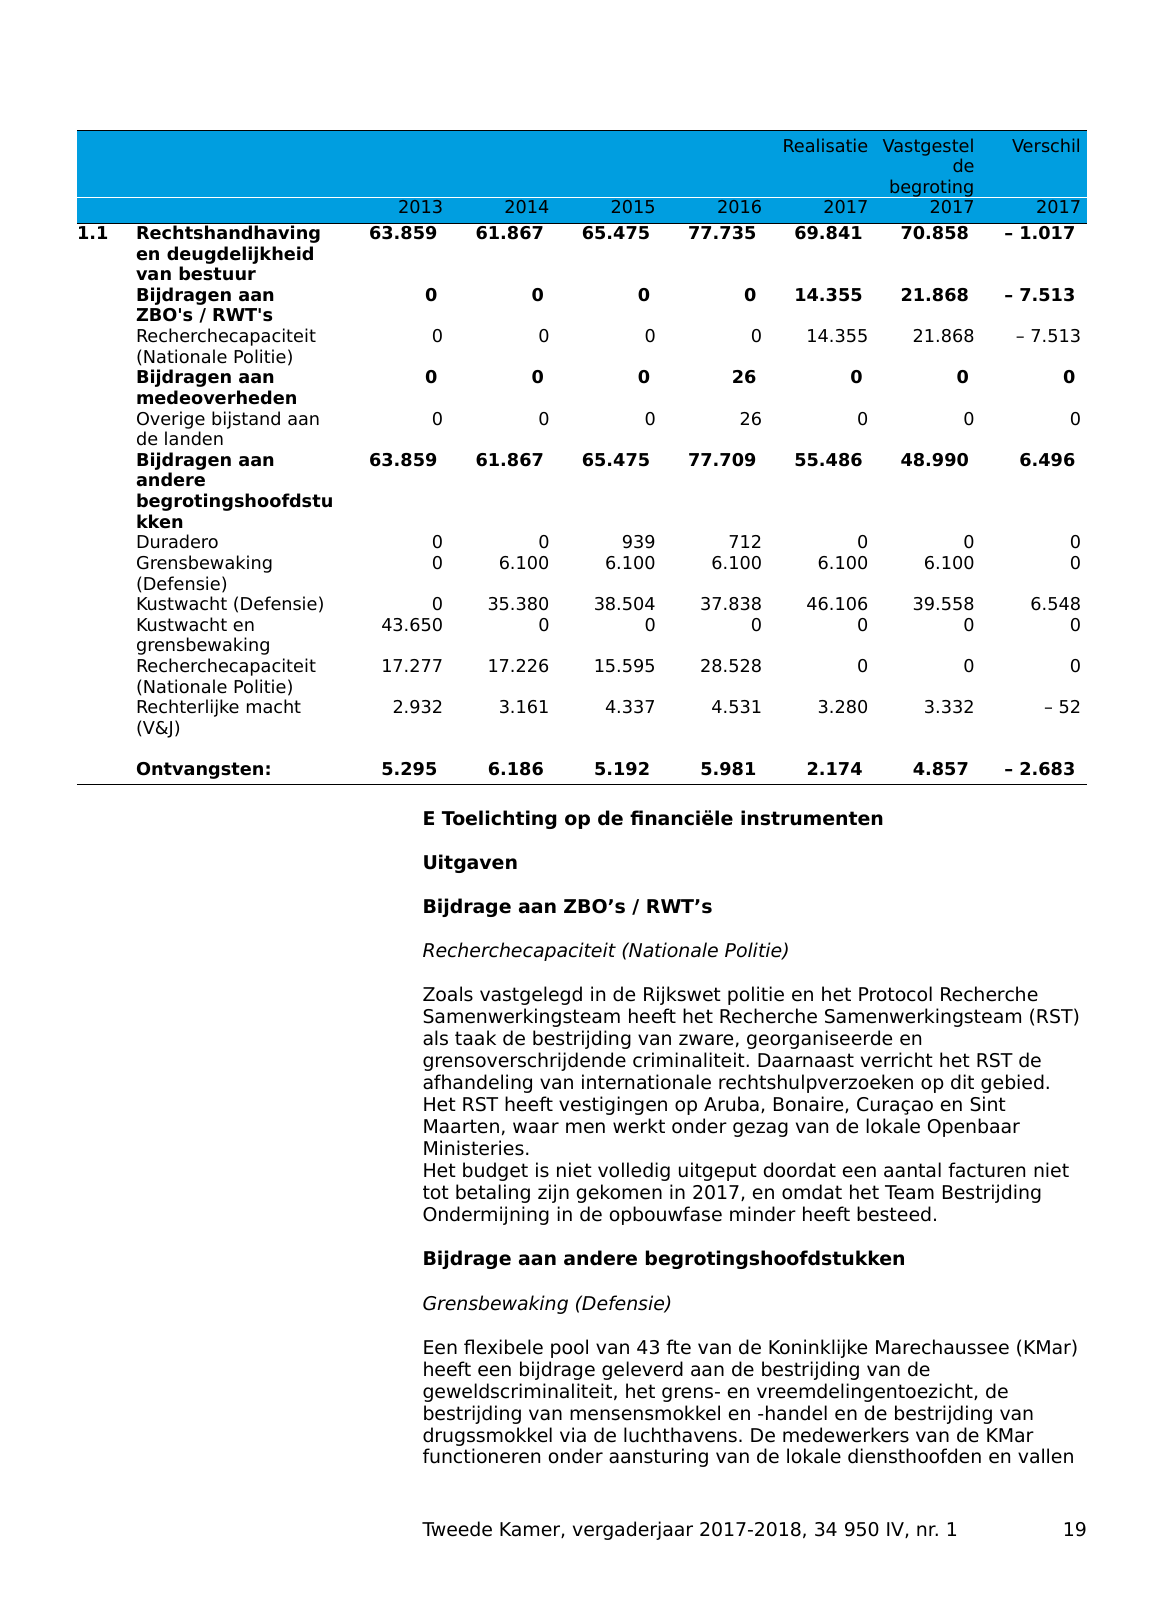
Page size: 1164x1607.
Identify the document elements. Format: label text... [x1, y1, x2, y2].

table_cell 0 [449, 326, 555, 367]
table_cell 0 [874, 615, 980, 656]
table_cell Kustwacht en grensbewaking [130, 615, 342, 656]
table_cell 61.867 [449, 450, 555, 532]
table_cell 0 [768, 615, 874, 656]
table_cell 35.380 [449, 594, 555, 615]
table_cell 43.650 [343, 615, 449, 656]
table_cell 26 [661, 367, 768, 408]
table_cell [77, 450, 130, 532]
table_cell [77, 697, 130, 738]
table_cell 21.868 [874, 326, 980, 367]
table_cell [77, 198, 130, 223]
table_cell 0 [980, 615, 1087, 656]
subtitle Bijdrage aan andere begrotingshoofdstukken [422, 1248, 1087, 1270]
table_cell 6.100 [449, 553, 555, 594]
table_cell 2015 [555, 198, 661, 223]
table_cell [130, 198, 342, 223]
table_cell [130, 739, 342, 759]
table_cell Bijdragen aan andere begrotingshoofdstukken [130, 450, 342, 532]
table_cell 2016 [661, 198, 768, 223]
table_cell 6.496 [980, 450, 1087, 532]
table_cell 14.355 [768, 285, 874, 326]
table_cell – 1.017 [980, 224, 1087, 285]
table_cell 0 [343, 367, 449, 408]
table_cell 21.868 [874, 285, 980, 326]
subtitle Uitgaven [422, 852, 1087, 874]
table_cell 0 [980, 553, 1087, 594]
table_cell 3.332 [874, 697, 980, 738]
table_cell 5.295 [343, 759, 449, 784]
table_cell [77, 409, 130, 450]
table_cell 0 [874, 656, 980, 697]
table_cell 70.858 [874, 224, 980, 285]
table_cell 77.709 [661, 450, 768, 532]
table_cell [77, 656, 130, 697]
table_cell 4.857 [874, 759, 980, 784]
text Zoals vastgelegd in de Rijkswet politie en het Protocol Recherche Samenwerkingsteam heeft het Recherche Samenwerkingsteam (RST) als taak de bestrijding van zware, georganiseerde en grensoverschrijdende criminaliteit. Daarnaast verricht het RST de afhandeling van internationale rechtshulpverzoeken op dit gebied. Het RST heeft vestigingen op Aruba, Bonaire, Curaçao en Sint Maarten, waar men werkt onder gezag van de lokale Openbaar Ministeries. [422, 984, 1087, 1160]
table_cell 2017 [874, 198, 980, 223]
table_cell 0 [768, 409, 874, 450]
table_cell 63.859 [343, 450, 449, 532]
table_cell Ontvangsten: [130, 759, 342, 784]
table_cell 0 [661, 285, 768, 326]
table_cell 2013 [343, 198, 449, 223]
table_cell 0 [980, 656, 1087, 697]
table_cell Rechtshandhaving en deugdelijkheid van bestuur [130, 224, 342, 285]
table_cell 0 [449, 285, 555, 326]
table_cell [77, 553, 130, 594]
table_cell [77, 367, 130, 408]
table_cell Bijdragen aan ZBO's / RWT's [130, 285, 342, 326]
table_cell 6.100 [768, 553, 874, 594]
table_cell 61.867 [449, 224, 555, 285]
table_cell 0 [768, 367, 874, 408]
table_cell Recherchecapaciteit (Nationale Politie) [130, 656, 342, 697]
table_cell 0 [661, 615, 768, 656]
table_cell [555, 739, 661, 759]
table_cell 939 [555, 532, 661, 553]
table_cell 0 [343, 532, 449, 553]
table_cell [661, 739, 768, 759]
table_cell [343, 739, 449, 759]
table_cell [77, 615, 130, 656]
table_cell [77, 326, 130, 367]
subtitle Grensbewaking (Defensie) [422, 1292, 1087, 1314]
table_cell 0 [661, 326, 768, 367]
table_cell [77, 759, 130, 784]
table_cell 1.1 [77, 224, 130, 285]
table_cell 2.932 [343, 697, 449, 738]
text Het budget is niet volledig uitgeput doordat een aantal facturen niet tot betaling zijn gekomen in 2017, en omdat het Team Bestrijding Ondermijning in de opbouwfase minder heeft besteed. [422, 1160, 1087, 1226]
table_cell 0 [555, 367, 661, 408]
table_cell Duradero [130, 532, 342, 553]
table_cell 3.161 [449, 697, 555, 738]
table_cell 39.558 [874, 594, 980, 615]
table_cell 0 [449, 615, 555, 656]
table_cell [77, 594, 130, 615]
table_cell 17.277 [343, 656, 449, 697]
table_cell 4.531 [661, 697, 768, 738]
table_cell – 7.513 [980, 326, 1087, 367]
table_cell 0 [343, 594, 449, 615]
text Een flexibele pool van 43 fte van de Koninklijke Marechaussee (KMar) heeft een bijdrage geleverd aan de bestrijding van de geweldscriminaliteit, het grens- en vreemdelingentoezicht, de bestrijding van mensensmokkel en -handel en de bestrijding van drugssmokkel via de luchthavens. De medewerkers van de KMar functioneren onder aansturing van de lokale diensthoofden en vallen [422, 1337, 1087, 1468]
table_cell 15.595 [555, 656, 661, 697]
table_cell 0 [980, 367, 1087, 408]
table_cell [77, 532, 130, 553]
table_cell Bijdragen aan medeoverheden [130, 367, 342, 408]
table_cell 2.174 [768, 759, 874, 784]
table_cell 6.548 [980, 594, 1087, 615]
table_header Realisatie [343, 131, 874, 197]
table_cell 0 [343, 553, 449, 594]
table_cell 38.504 [555, 594, 661, 615]
table_cell 65.475 [555, 224, 661, 285]
table_cell [768, 739, 874, 759]
table_cell 0 [343, 409, 449, 450]
table_cell – 7.513 [980, 285, 1087, 326]
table_cell 0 [343, 285, 449, 326]
table_cell – 52 [980, 697, 1087, 738]
subtitle Bijdrage aan ZBO’s / RWT’s [422, 896, 1087, 918]
table_cell [77, 285, 130, 326]
table_cell 6.186 [449, 759, 555, 784]
table_cell 0 [874, 409, 980, 450]
table_cell 6.100 [661, 553, 768, 594]
table_cell 2014 [449, 198, 555, 223]
table_cell 0 [555, 285, 661, 326]
table_cell [449, 739, 555, 759]
table_header [77, 131, 342, 197]
table_cell 0 [449, 409, 555, 450]
table_cell 46.106 [768, 594, 874, 615]
table_cell 65.475 [555, 450, 661, 532]
table_cell 0 [555, 326, 661, 367]
table_cell 14.355 [768, 326, 874, 367]
table_cell 3.280 [768, 697, 874, 738]
table_cell – 2.683 [980, 759, 1087, 784]
table_cell 17.226 [449, 656, 555, 697]
table_cell 0 [980, 409, 1087, 450]
table_cell 2017 [768, 198, 874, 223]
table_cell 0 [768, 532, 874, 553]
table_cell 6.100 [874, 553, 980, 594]
table_header Vastgestelde begroting [874, 131, 980, 197]
table_cell Rechterlijke macht (V&J) [130, 697, 342, 738]
table_cell 5.192 [555, 759, 661, 784]
table_header Verschil [980, 131, 1087, 197]
table_cell 0 [768, 656, 874, 697]
table_cell 48.990 [874, 450, 980, 532]
table_cell 0 [449, 367, 555, 408]
table_cell [874, 739, 980, 759]
table_cell 69.841 [768, 224, 874, 285]
table_cell 37.838 [661, 594, 768, 615]
table_cell 26 [661, 409, 768, 450]
table_cell 28.528 [661, 656, 768, 697]
table_cell 0 [555, 409, 661, 450]
table_cell 55.486 [768, 450, 874, 532]
table_cell 5.981 [661, 759, 768, 784]
subtitle E Toelichting op de financiële instrumenten [422, 808, 1087, 829]
table_cell 0 [343, 326, 449, 367]
table_cell Kustwacht (Defensie) [130, 594, 342, 615]
table_cell 2017 [980, 198, 1087, 223]
table_cell 0 [555, 615, 661, 656]
table_cell 77.735 [661, 224, 768, 285]
table_cell 4.337 [555, 697, 661, 738]
table_cell 63.859 [343, 224, 449, 285]
table_cell Overige bijstand aan de landen [130, 409, 342, 450]
subtitle Recherchecapaciteit (Nationale Politie) [422, 940, 1087, 962]
table_cell 712 [661, 532, 768, 553]
table_cell [980, 739, 1087, 759]
table_cell 6.100 [555, 553, 661, 594]
table_cell Grensbewaking (Defensie) [130, 553, 342, 594]
table_cell Recherchecapaciteit (Nationale Politie) [130, 326, 342, 367]
table_cell [77, 739, 130, 759]
table_cell 0 [980, 532, 1087, 553]
table_cell 0 [449, 532, 555, 553]
table_cell 0 [874, 532, 980, 553]
table_cell 0 [874, 367, 980, 408]
